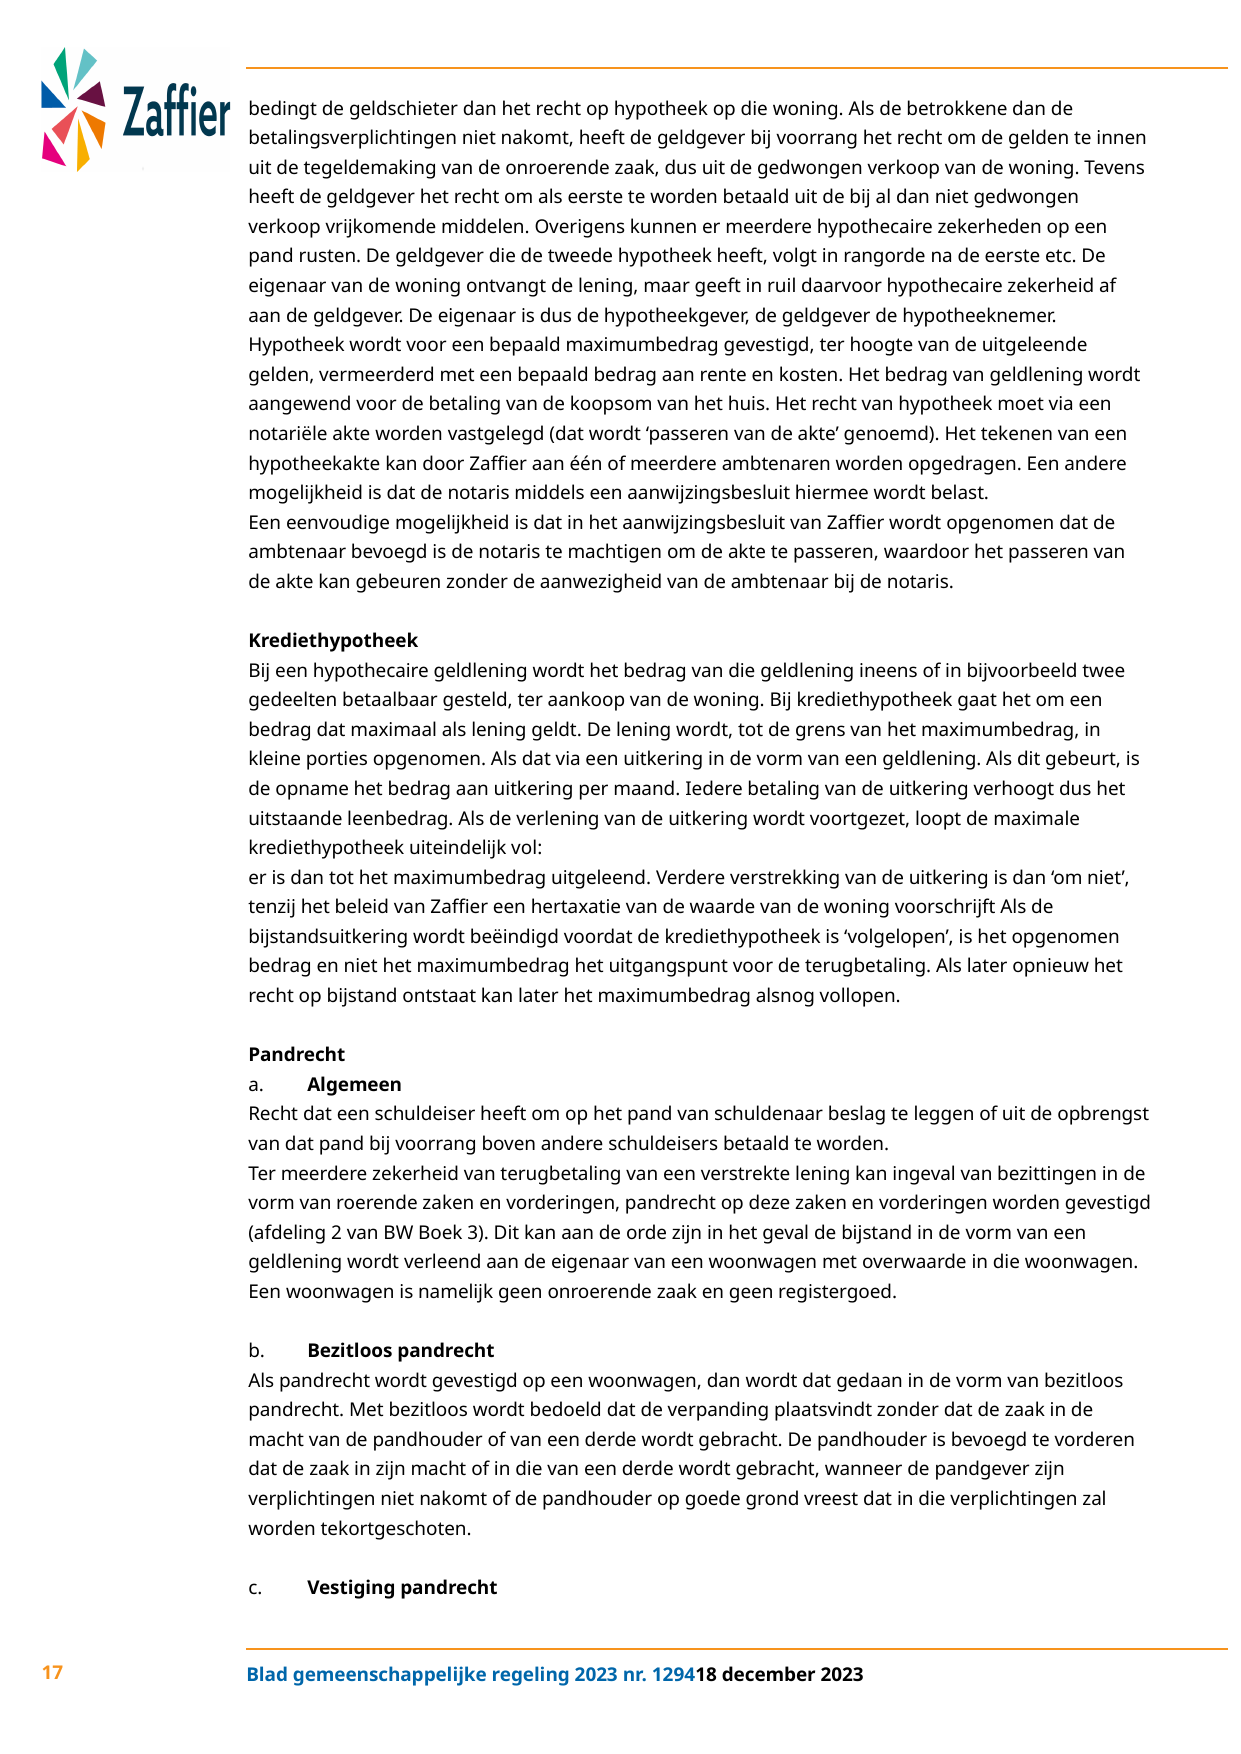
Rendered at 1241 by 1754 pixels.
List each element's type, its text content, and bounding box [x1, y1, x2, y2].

text bedingt de geldschieter dan het recht op hypotheek op die woning. Als de betrokkene dan de betalingsverplichtingen niet nakomt, heeft de geldgever bij voorrang het recht om de gelden te innen uit de tegeldemaking van de onroerende zaak, dus uit de gedwongen verkoop van de woning. Tevens heeft de geldgever het recht om als eerste te worden betaald uit de bij al dan niet gedwongen verkoop vrijkomende middelen. Overigens kunnen er meerdere hypothecaire zekerheden op een pand rusten. De geldgever die de tweede hypotheek heeft, volgt in rangorde na de eerste etc. De eigenaar van de woning ontvangt de lening, maar geeft in ruil daarvoor hypothecaire zekerheid af aan de geldgever. De eigenaar is dus de hypotheekgever, de geldgever de hypotheeknemer. Hypotheek wordt voor een bepaald maximumbedrag gevestigd, ter hoogte van de uitgeleende gelden, vermeerderd met een bepaald bedrag aan rente en kosten. Het bedrag van geldlening wordt aangewend voor de betaling van de koopsom van het huis. Het recht van hypotheek moet via een notariële akte worden vastgelegd (dat wordt ‘passeren van de akte’ genoemd). Het tekenen van een hypotheekakte kan door Zaffier aan één of meerdere ambtenaren worden opgedragen. Een andere mogelijkheid is dat de notaris middels een aanwijzingsbesluit hiermee wordt belast. [248, 95, 1152, 505]
picture [41, 47, 231, 172]
text Krediethypotheek [248, 627, 1152, 653]
text er is dan tot het maximumbedrag uitgeleend. Verdere verstrekking van de uitkering is dan ‘om niet’, tenzij het beleid van Zaffier een hertaxatie van de waarde van de woning voorschrijft Als de bijstandsuitkering wordt beëindigd voordat de krediethypotheek is ‘volgelopen’, is het opgenomen bedrag en niet het maximumbedrag het uitgangspunt voor de terugbetaling. Als later opnieuw het recht op bijstand ontstaat kan later het maximumbedrag alsnog vollopen. [248, 864, 1152, 1008]
list Bezitloos pandrecht [248, 1337, 1152, 1363]
text Pandrecht [248, 1041, 1152, 1067]
text Recht dat een schuldeiser heeft om op het pand van schuldenaar beslag te leggen of uit de opbrengst van dat pand bij voorrang boven andere schuldeisers betaald te worden. [248, 1101, 1152, 1156]
list Algemeen [248, 1071, 1152, 1097]
text Als pandrecht wordt gevestigd op een woonwagen, dan wordt dat gedaan in de vorm van bezitloos pandrecht. Met bezitloos wordt bedoeld dat de verpanding plaatsvindt zonder dat de zaak in de macht van de pandhouder of van een derde wordt gebracht. De pandhouder is bevoegd te vorderen dat de zaak in zijn macht of in die van een derde wordt gebracht, wanneer de pandgever zijn verplichtingen niet nakomt of de pandhouder op goede grond vreest dat in die verplichtingen zal worden tekortgeschoten. [248, 1367, 1152, 1541]
list Vestiging pandrecht [248, 1574, 1152, 1600]
text Ter meerdere zekerheid van terugbetaling van een verstrekte lening kan ingeval van bezittingen in de vorm van roerende zaken en vorderingen, pandrecht op deze zaken en vorderingen worden gevestigd (afdeling 2 van BW Boek 3). Dit kan aan de orde zijn in het geval de bijstand in de vorm van een geldlening wordt verleend aan de eigenaar van een woonwagen met overwaarde in die woonwagen. Een woonwagen is namelijk geen onroerende zaak en geen registergoed. [248, 1160, 1152, 1304]
text Bij een hypothecaire geldlening wordt het bedrag van die geldlening ineens of in bijvoorbeeld twee gedeelten betaalbaar gesteld, ter aankoop van de woning. Bij krediethypotheek gaat het om een bedrag dat maximaal als lening geldt. De lening wordt, tot de grens van het maximumbedrag, in kleine porties opgenomen. Als dat via een uitkering in de vorm van een geldlening. Als dit gebeurt, is de opname het bedrag aan uitkering per maand. Iedere betaling van de uitkering verhoogt dus het uitstaande leenbedrag. Als de verlening van de uitkering wordt voortgezet, loopt de maximale krediethypotheek uiteindelijk vol: [248, 657, 1152, 860]
text Een eenvoudige mogelijkheid is dat in het aanwijzingsbesluit van Zaffier wordt opgenomen dat de ambtenaar bevoegd is de notaris te machtigen om de akte te passeren, waardoor het passeren van de akte kan gebeuren zonder de aanwezigheid van de ambtenaar bij de notaris. [248, 509, 1152, 594]
